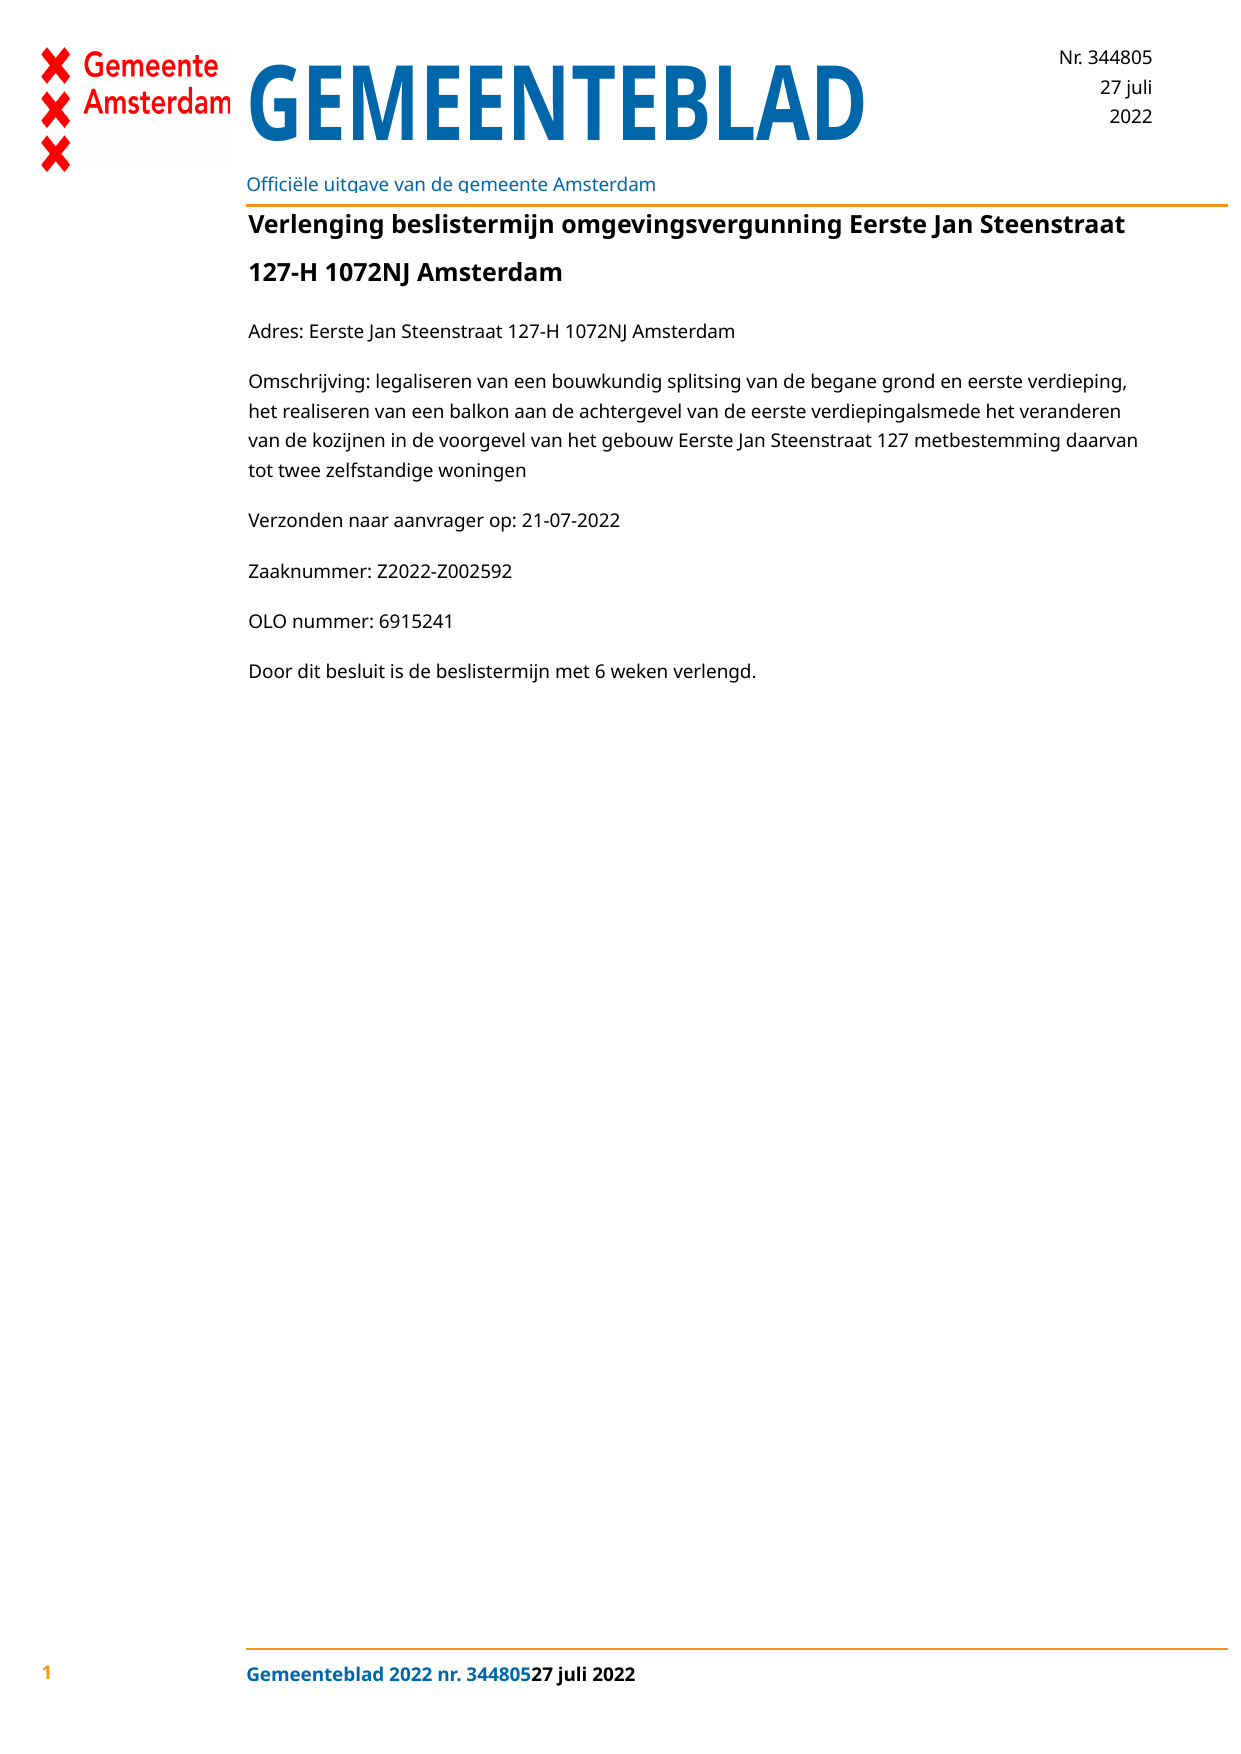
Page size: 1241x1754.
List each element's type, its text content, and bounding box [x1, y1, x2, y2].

text Adres: Eerste Jan Steenstraat 127-H 1072NJ Amsterdam [248, 318, 1152, 344]
text Door dit besluit is de beslistermijn met 6 weken verlengd. [248, 659, 1152, 684]
text Omschrijving: legaliseren van een bouwkundig splitsing van de begane grond en eerste verdieping, het realiseren van een balkon aan de achtergevel van de eerste verdiepingalsmede het veranderen van de kozijnen in de voorgevel van het gebouw Eerste Jan Steenstraat 127 metbestemming daarvan tot twee zelfstandige woningen [248, 368, 1152, 483]
text Verzonden naar aanvrager op: 21-07-2022 [248, 507, 1152, 533]
picture [41, 47, 231, 172]
text Verlenging beslistermijn omgevingsvergunning Eerste Jan Steenstraat 127-H 1072NJ Amsterdam [248, 207, 1152, 288]
text Zaaknummer: Z2022-Z002592 [248, 558, 1152, 584]
text OLO nummer: 6915241 [248, 608, 1152, 634]
